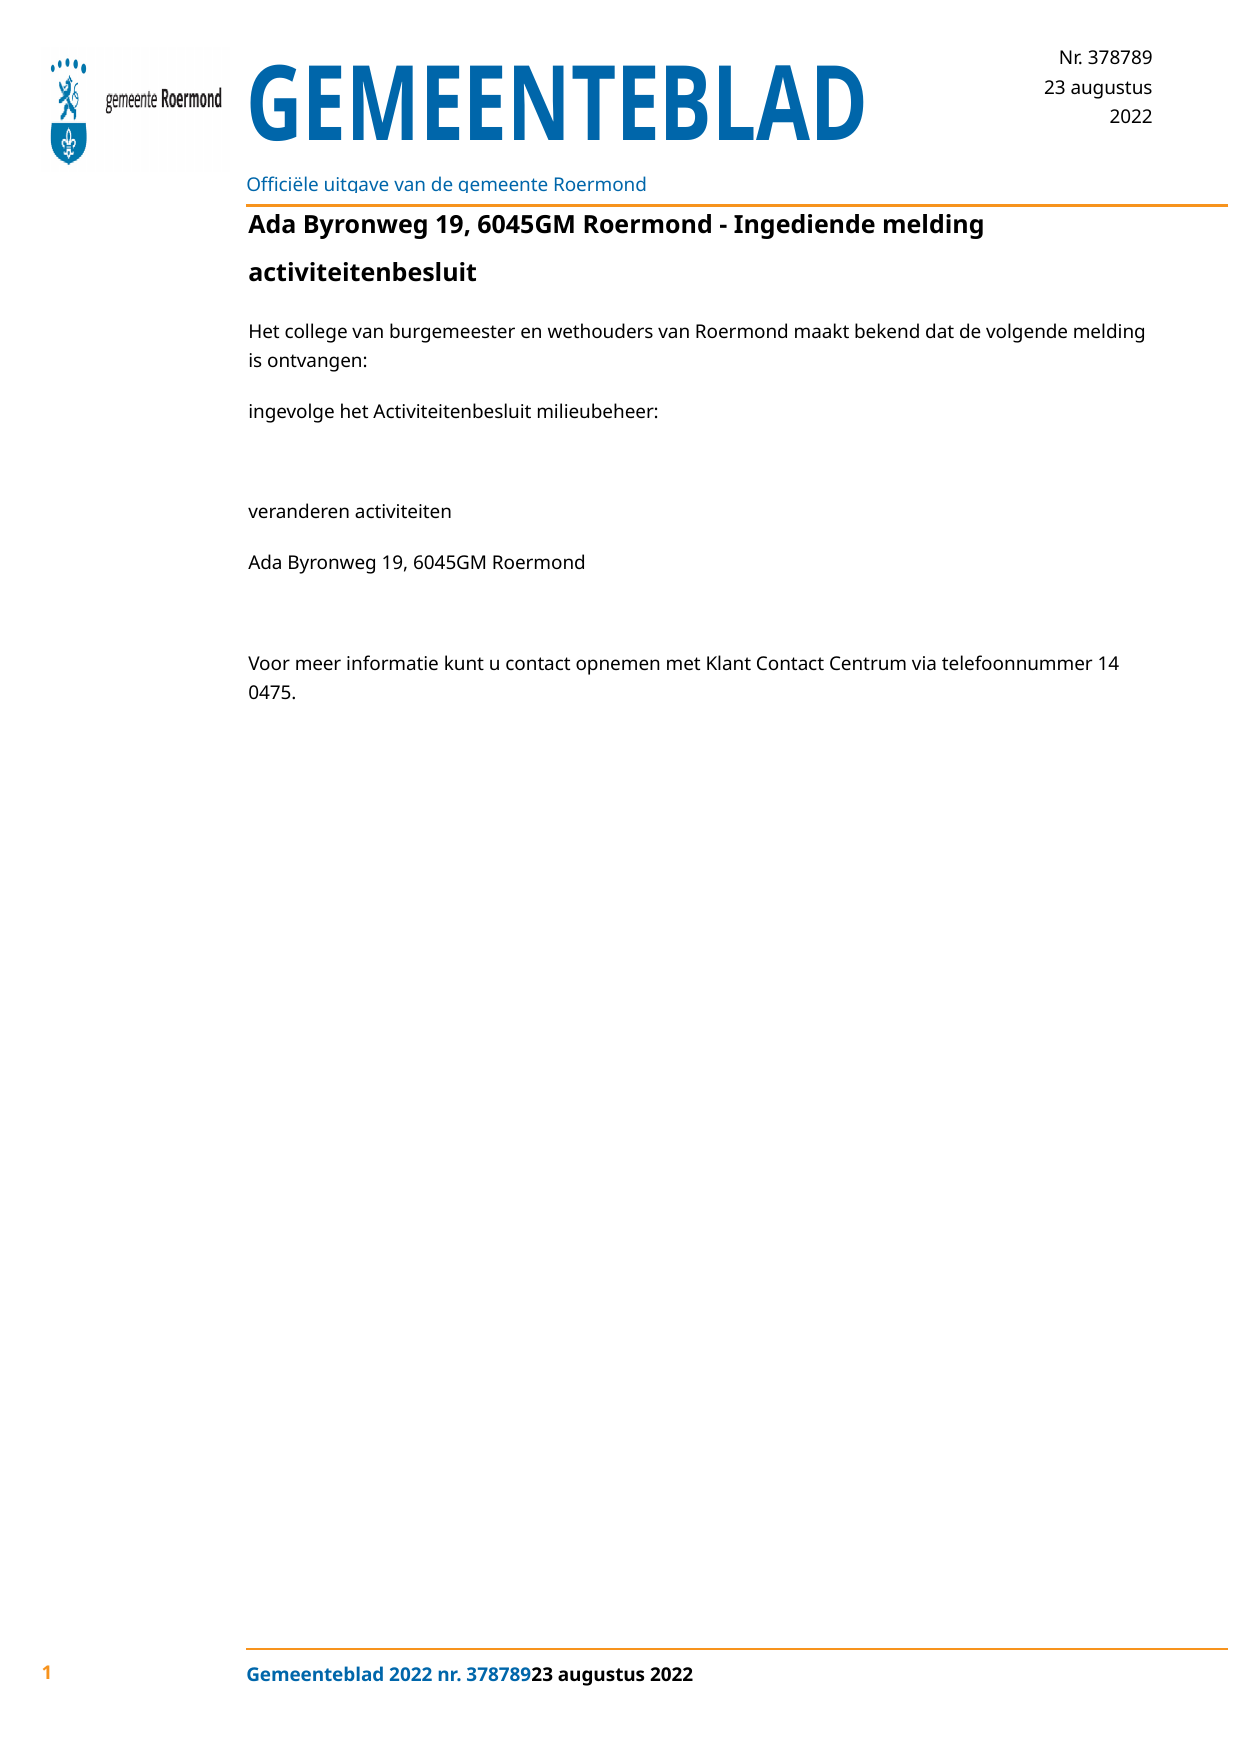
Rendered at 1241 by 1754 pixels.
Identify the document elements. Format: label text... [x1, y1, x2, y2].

text veranderen activiteiten [248, 499, 1152, 524]
text ingevolge het Activiteitenbesluit milieubeheer: [248, 398, 1152, 424]
text Ada Byronweg 19, 6045GM Roermond - Ingediende melding activiteitenbesluit [248, 207, 1152, 288]
picture [41, 47, 231, 172]
text Voor meer informatie kunt u contact opnemen met Klant Contact Centrum via telefoonnummer 14 0475. [248, 650, 1152, 705]
text Ada Byronweg 19, 6045GM Roermond [248, 549, 1152, 575]
text Het college van burgemeester en wethouders van Roermond maakt bekend dat de volgende melding is ontvangen: [248, 318, 1152, 373]
